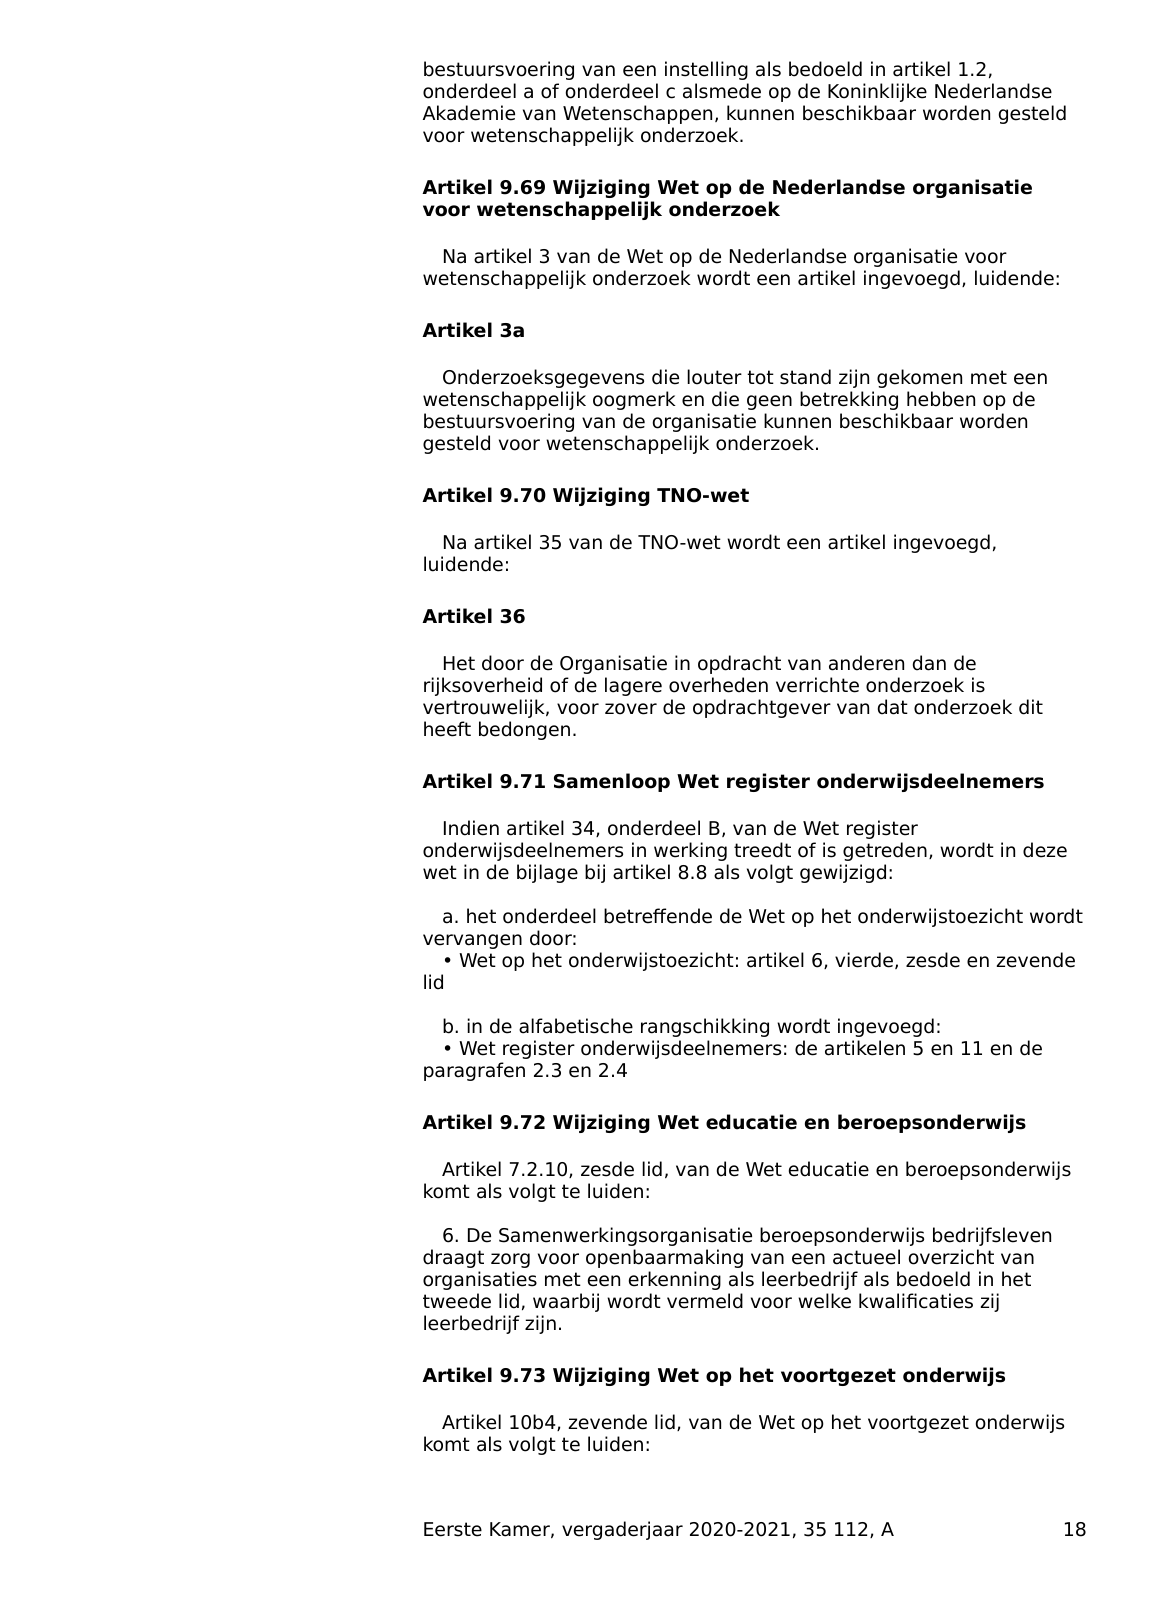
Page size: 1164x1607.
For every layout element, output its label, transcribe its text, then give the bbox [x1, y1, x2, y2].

text b. in de alfabetische rangschikking wordt ingevoegd: [422, 1016, 1087, 1038]
text • Wet op het onderwijstoezicht: artikel 6, vierde, zesde en zevende lid [422, 950, 1087, 994]
subtitle Artikel 9.69 Wijziging Wet op de Nederlandse organisatie voor wetenschappelijk onderzoek [422, 177, 1087, 221]
text Indien artikel 34, onderdeel B, van de Wet register onderwijsdeelnemers in werking treedt of is getreden, wordt in deze wet in de bijlage bij artikel 8.8 als volgt gewijzigd: [422, 818, 1087, 883]
text Artikel 10b4, zevende lid, van de Wet op het voortgezet onderwijs komt als volgt te luiden: [422, 1412, 1087, 1456]
subtitle Artikel 3a [422, 320, 1087, 342]
text Het door de Organisatie in opdracht van anderen dan de rijksoverheid of de lagere overheden verrichte onderzoek is vertrouwelijk, voor zover de opdrachtgever van dat onderzoek dit heeft bedongen. [422, 653, 1087, 741]
subtitle Artikel 9.71 Samenloop Wet register onderwijsdeelnemers [422, 771, 1087, 793]
text a. het onderdeel betreffende de Wet op het onderwijstoezicht wordt vervangen door: [422, 906, 1087, 950]
subtitle Artikel 9.70 Wijziging TNO-wet [422, 485, 1087, 507]
text 6. De Samenwerkingsorganisatie beroepsonderwijs bedrijfsleven draagt zorg voor openbaarmaking van een actueel overzicht van organisaties met een erkenning als leerbedrijf als bedoeld in het tweede lid, waarbij wordt vermeld voor welke kwalificaties zij leerbedrijf zijn. [422, 1225, 1087, 1335]
subtitle Artikel 36 [422, 606, 1087, 628]
text Onderzoeksgegevens die louter tot stand zijn gekomen met een wetenschappelijk oogmerk en die geen betrekking hebben op de bestuursvoering van de organisatie kunnen beschikbaar worden gesteld voor wetenschappelijk onderzoek. [422, 367, 1087, 455]
text • Wet register onderwijsdeelnemers: de artikelen 5 en 11 en de paragrafen 2.3 en 2.4 [422, 1038, 1087, 1082]
subtitle Artikel 9.73 Wijziging Wet op het voortgezet onderwijs [422, 1365, 1087, 1387]
subtitle Artikel 9.72 Wijziging Wet educatie en beroepsonderwijs [422, 1112, 1087, 1134]
text Na artikel 35 van de TNO-wet wordt een artikel ingevoegd, luidende: [422, 532, 1087, 576]
text bestuursvoering van een instelling als bedoeld in artikel 1.2, onderdeel a of onderdeel c alsmede op de Koninklijke Nederlandse Akademie van Wetenschappen, kunnen beschikbaar worden gesteld voor wetenschappelijk onderzoek. [422, 59, 1087, 147]
text Artikel 7.2.10, zesde lid, van de Wet educatie en beroepsonderwijs komt als volgt te luiden: [422, 1159, 1087, 1203]
text Na artikel 3 van de Wet op de Nederlandse organisatie voor wetenschappelijk onderzoek wordt een artikel ingevoegd, luidende: [422, 246, 1087, 290]
